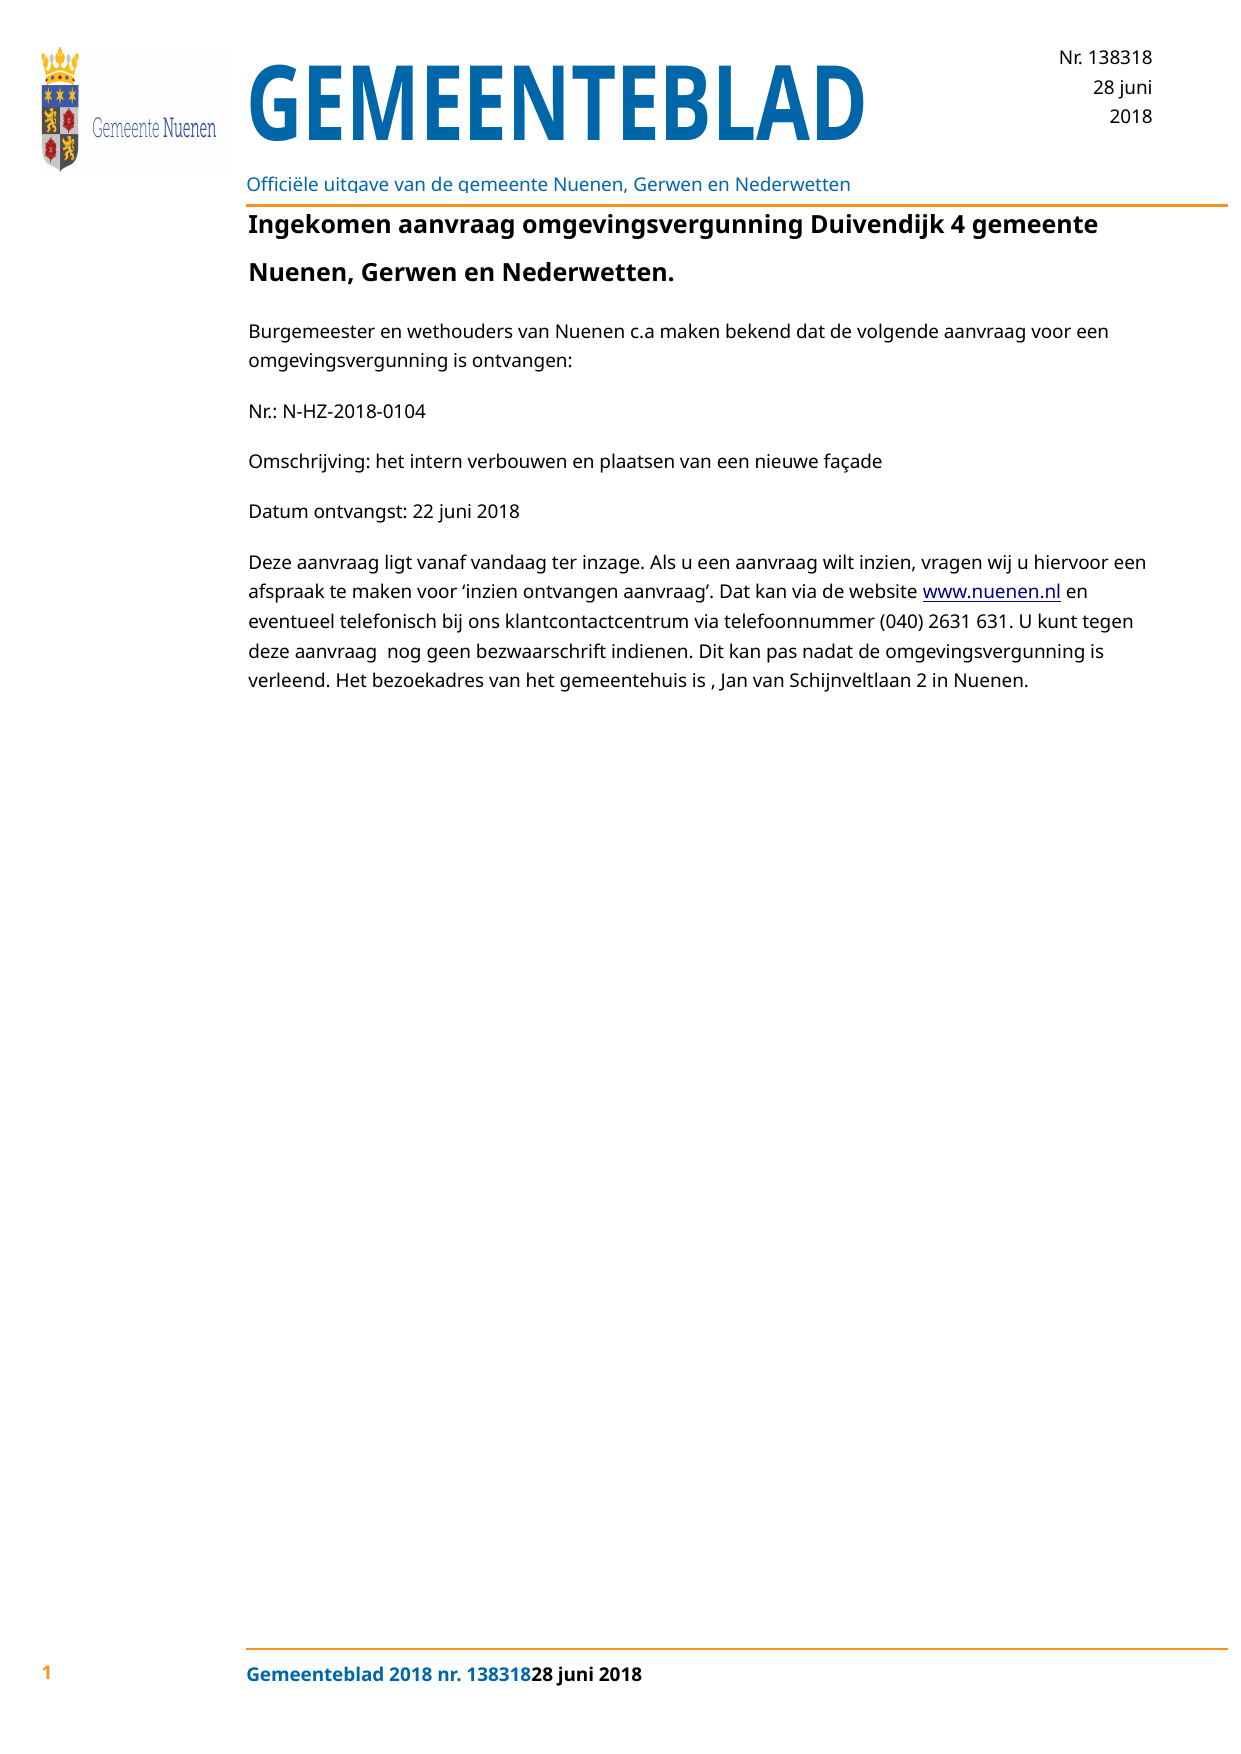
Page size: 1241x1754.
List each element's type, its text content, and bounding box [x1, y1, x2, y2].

text Nr.: N-HZ-2018-0104 [248, 398, 1152, 424]
text Ingekomen aanvraag omgevingsvergunning Duivendijk 4 gemeente Nuenen, Gerwen en Nederwetten. [248, 207, 1152, 288]
text Omschrijving: het intern verbouwen en plaatsen van een nieuwe façade [248, 448, 1152, 474]
text Datum ontvangst: 22 juni 2018 [248, 499, 1152, 524]
text Burgemeester en wethouders van Nuenen c.a maken bekend dat de volgende aanvraag voor een omgevingsvergunning is ontvangen: [248, 318, 1152, 373]
picture [41, 47, 231, 172]
text Deze aanvraag ligt vanaf vandaag ter inzage. Als u een aanvraag wilt inzien, vragen wij u hiervoor een afspraak te maken voor ‘inzien ontvangen aanvraag’. Dat kan via de website www.nuenen.nl en eventueel telefonisch bij ons klantcontactcentrum via telefoonnummer (040) 2631 631. U kunt tegen deze aanvraag nog geen bezwaarschrift indienen. Dit kan pas nadat de omgevingsvergunning is verleend. Het bezoekadres van het gemeentehuis is , Jan van Schijnveltlaan 2 in Nuenen. [248, 549, 1152, 693]
